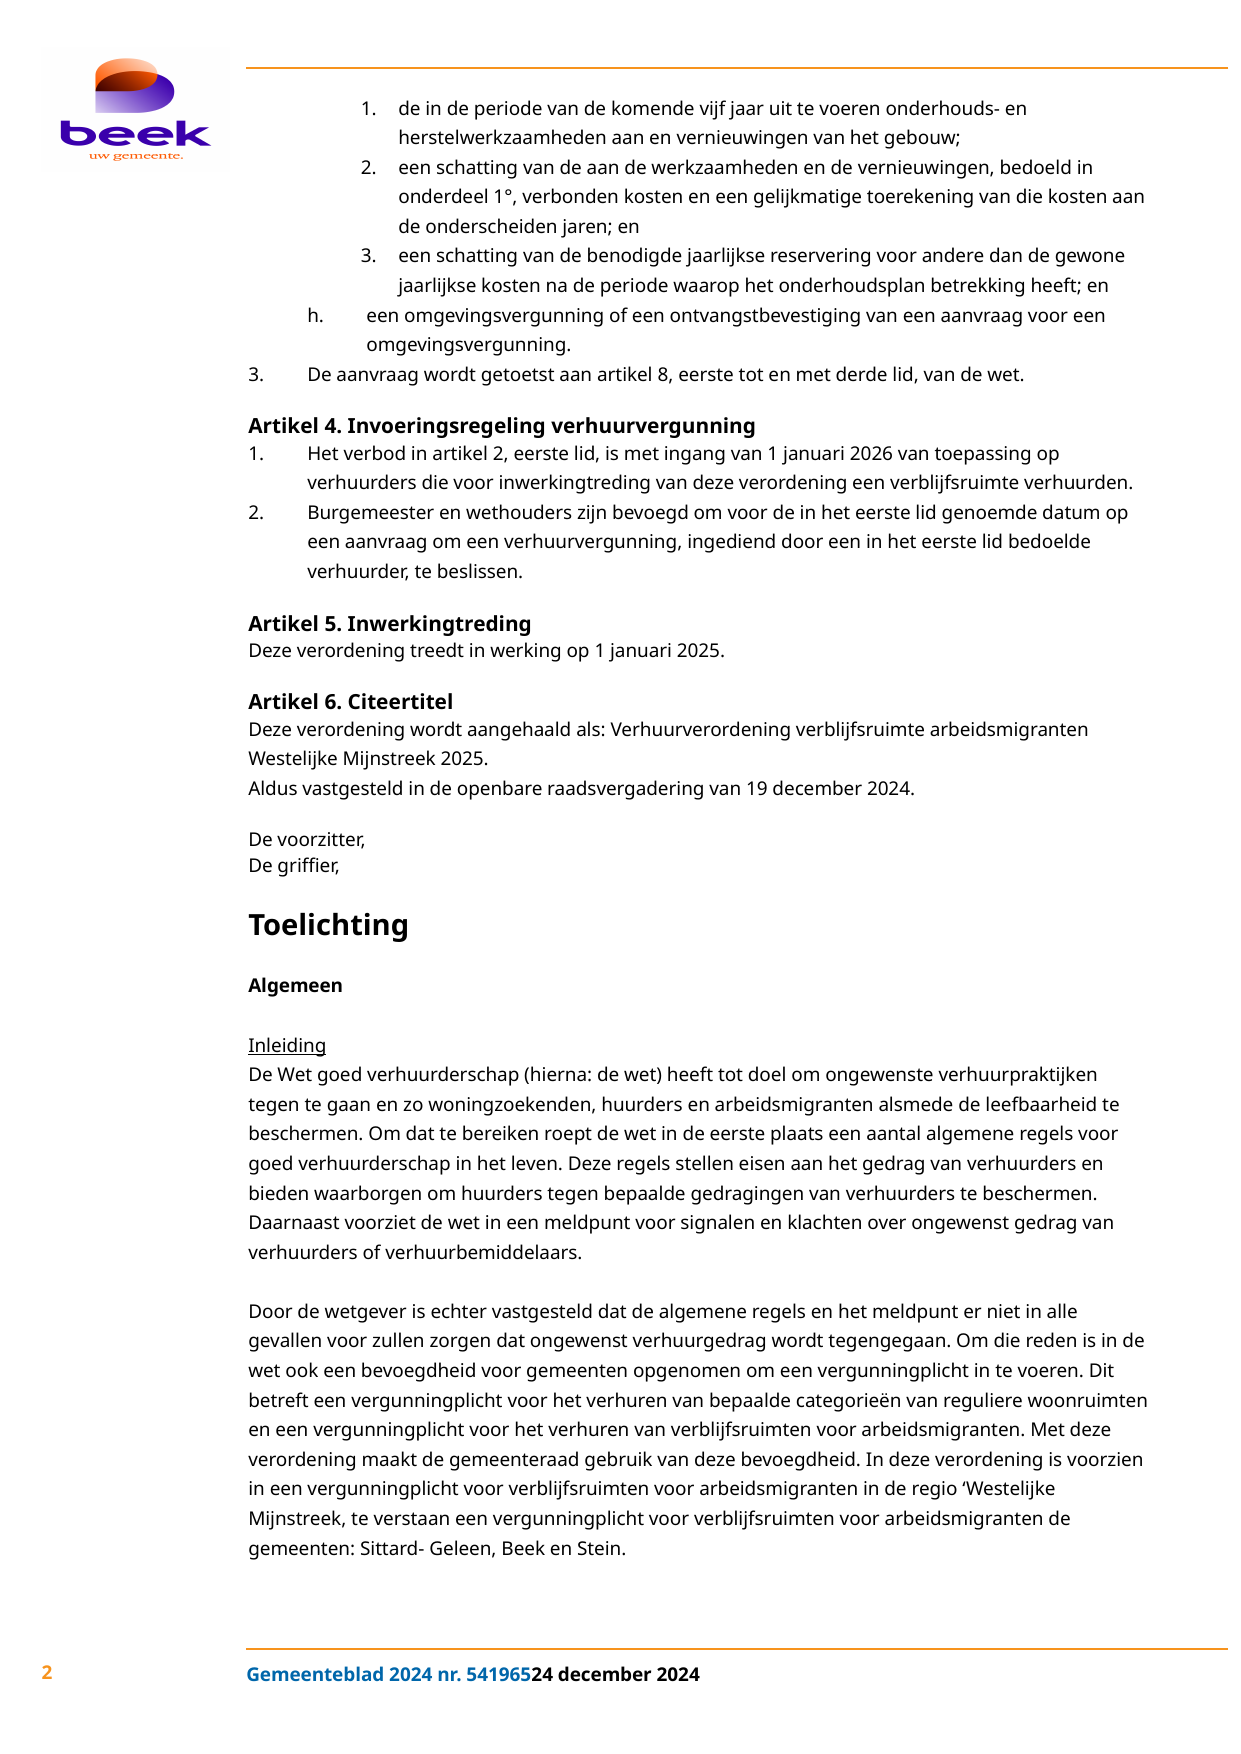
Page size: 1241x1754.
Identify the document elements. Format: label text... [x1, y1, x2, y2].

list Burgemeester en wethouders zijn bevoegd om voor de in het eerste lid genoemde datum op een aanvraag om een verhuurvergunning, ingediend door een in het eerste lid bedoelde verhuurder, te beslissen. [248, 499, 1152, 584]
text De griffier, [248, 852, 1152, 878]
text Aldus vastgesteld in de openbare raadsvergadering van 19 december 2024. [248, 775, 1152, 801]
text Door de wetgever is echter vastgesteld dat de algemene regels en het meldpunt er niet in alle gevallen voor zullen zorgen dat ongewenst verhuurgedrag wordt tegengegaan. Om die reden is in de wet ook een bevoegdheid voor gemeenten opgenomen om een vergunningplicht in te voeren. Dit betreft een vergunningplicht voor het verhuren van bepaalde categorieën van reguliere woonruimten en een vergunningplicht voor het verhuren van verblijfsruimten voor arbeidsmigranten. Met deze verordening maakt de gemeenteraad gebruik van deze bevoegdheid. In deze verordening is voorzien in een vergunningplicht voor verblijfsruimten voor arbeidsmigranten in de regio ‘Westelijke Mijnstreek, te verstaan een vergunningplicht voor verblijfsruimten voor arbeidsmigranten de gemeenten: Sittard- Geleen, Beek en Stein. [248, 1298, 1152, 1560]
list De aanvraag wordt getoetst aan artikel 8, eerste tot en met derde lid, van de wet. [248, 361, 1152, 387]
text Daarnaast voorziet de wet in een meldpunt voor signalen en klachten over ongewenst gedrag van verhuurders of verhuurbemiddelaars. [248, 1209, 1152, 1264]
list een omgevingsvergunning of een ontvangstbevestiging van een aanvraag voor een omgevingsvergunning. [307, 302, 1152, 357]
text De Wet goed verhuurderschap (hierna: de wet) heeft tot doel om ongewenste verhuurpraktijken tegen te gaan en zo woningzoekenden, huurders en arbeidsmigranten alsmede de leefbaarheid te beschermen. Om dat te bereiken roept de wet in de eerste plaats een aantal algemene regels voor goed verhuurderschap in het leven. Deze regels stellen eisen aan het gedrag van verhuurders en bieden waarborgen om huurders tegen bepaalde gedragingen van verhuurders te beschermen. [248, 1061, 1152, 1205]
picture [41, 47, 231, 172]
text Deze verordening wordt aangehaald als: Verhuurverordening verblijfsruimte arbeidsmigranten Westelijke Mijnstreek 2025. [248, 716, 1152, 771]
text De voorzitter, [248, 827, 1152, 852]
text Toelichting [248, 904, 1152, 943]
text Artikel 6. Citeertitel [248, 687, 1152, 716]
text Algemeen [248, 973, 1152, 998]
list de in de periode van de komende vijf jaar uit te voeren onderhouds- en herstelwerkzaamheden aan en vernieuwingen van het gebouw; [361, 95, 1152, 150]
list een schatting van de aan de werkzaamheden en de vernieuwingen, bedoeld in onderdeel 1°, verbonden kosten en een gelijkmatige toerekening van die kosten aan de onderscheiden jaren; en [361, 154, 1152, 239]
list een schatting van de benodigde jaarlijkse reservering voor andere dan de gewone jaarlijkse kosten na de periode waarop het onderhoudsplan betrekking heeft; en [361, 243, 1152, 298]
text Artikel 4. Invoeringsregeling verhuurvergunning [248, 411, 1152, 440]
text Artikel 5. Inwerkingtreding [248, 609, 1152, 637]
list Het verbod in artikel 2, eerste lid, is met ingang van 1 januari 2026 van toepassing op verhuurders die voor inwerkingtreding van deze verordening een verblijfsruimte verhuurden. [248, 440, 1152, 495]
text Deze verordening treedt in werking op 1 januari 2025. [248, 637, 1152, 663]
text Inleiding [248, 1032, 1152, 1057]
